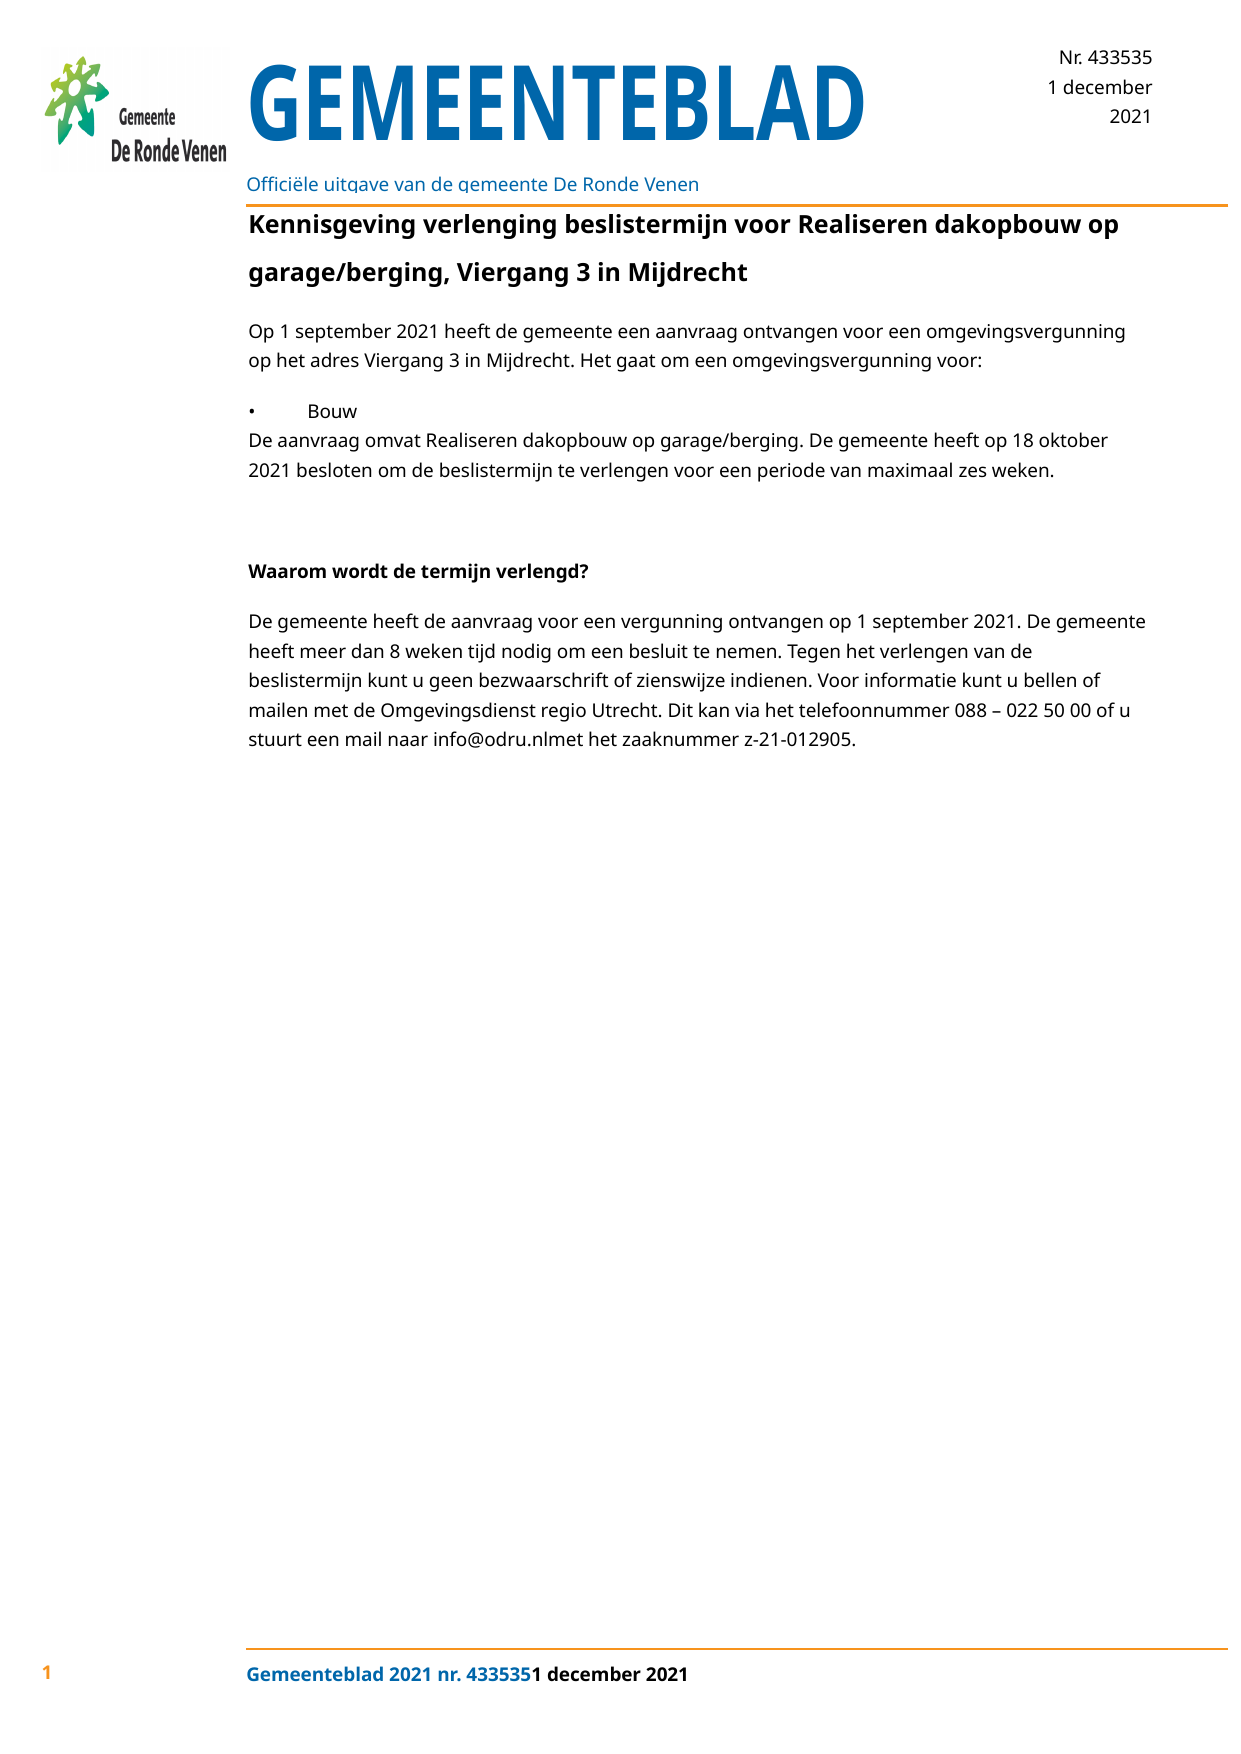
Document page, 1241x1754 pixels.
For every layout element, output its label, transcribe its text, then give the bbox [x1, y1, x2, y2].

text Op 1 september 2021 heeft de gemeente een aanvraag ontvangen voor een omgevingsvergunning op het adres Viergang 3 in Mijdrecht. Het gaat om een omgevingsvergunning voor: [248, 318, 1152, 373]
text Kennisgeving verlenging beslistermijn voor Realiseren dakopbouw op garage/berging, Viergang 3 in Mijdrecht [248, 207, 1152, 288]
picture [41, 47, 231, 172]
text De gemeente heeft de aanvraag voor een vergunning ontvangen op 1 september 2021. De gemeente heeft meer dan 8 weken tijd nodig om een besluit te nemen. Tegen het verlengen van de beslistermijn kunt u geen bezwaarschrift of zienswijze indienen. Voor informatie kunt u bellen of mailen met de Omgevingsdienst regio Utrecht. Dit kan via het telefoonnummer 088 – 022 50 00 of u stuurt een mail naar info@odru.nlmet het zaaknummer z-21-012905. [248, 608, 1152, 752]
text Waarom wordt de termijn verlengd? [248, 558, 1152, 584]
text De aanvraag omvat Realiseren dakopbouw op garage/berging. De gemeente heeft op 18 oktober 2021 besloten om de beslistermijn te verlengen voor een periode van maximaal zes weken. [248, 427, 1152, 483]
list Bouw [248, 398, 1152, 424]
